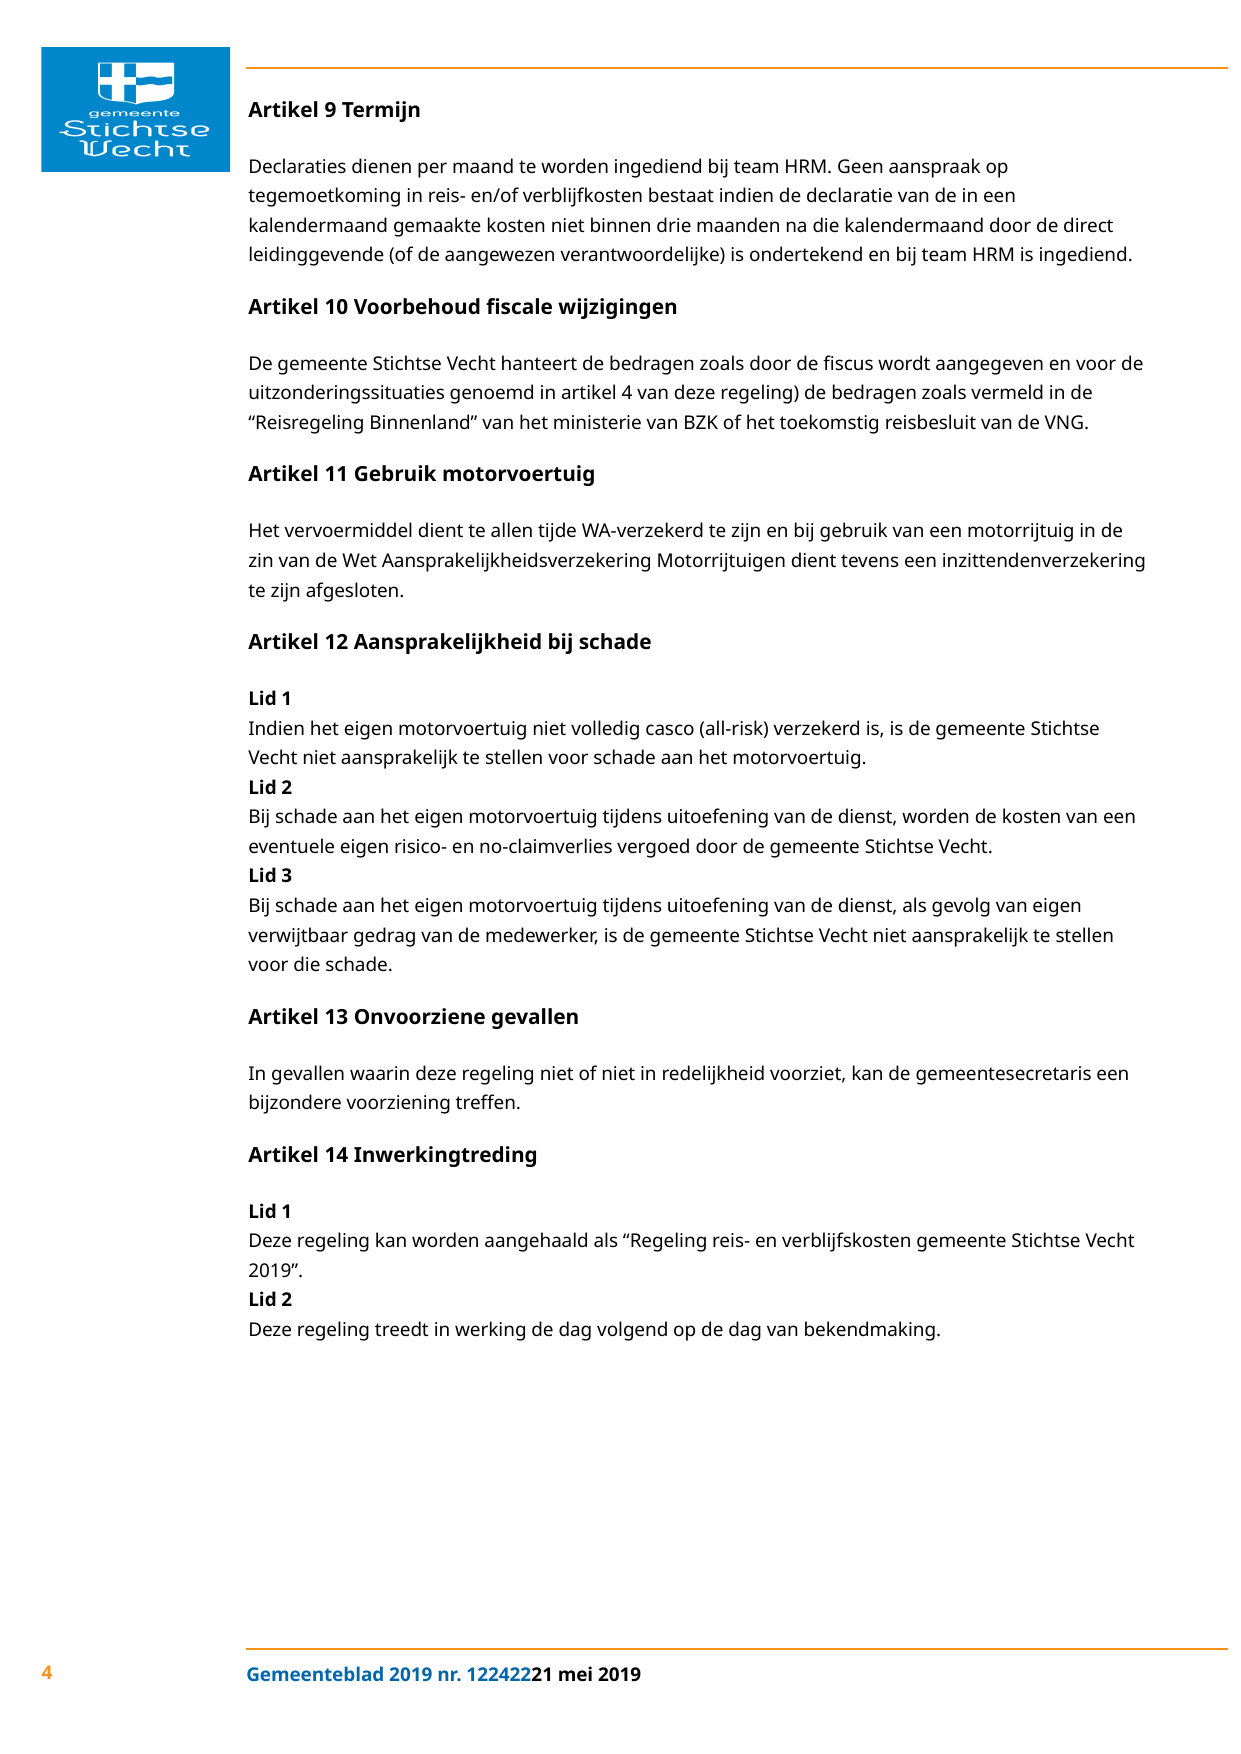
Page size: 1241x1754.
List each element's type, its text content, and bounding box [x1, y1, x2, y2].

picture [99, 63, 135, 101]
text Lid 3 [248, 863, 1152, 888]
picture [137, 63, 174, 103]
text Declaraties dienen per maand te worden ingediend bij team HRM. Geen aanspraak op tegemoetkoming in reis- en/of verblijfkosten bestaat indien de declaratie van de in een kalendermaand gemaakte kosten niet binnen drie maanden na die kalendermaand door de direct leidinggevende (of de aangewezen verantwoordelijke) is ondertekend en bij team HRM is ingediend. [248, 153, 1152, 267]
text Artikel 13 Onvoorziene gevallen [248, 1002, 1152, 1030]
text Lid 2 [248, 774, 1152, 800]
text Lid 2 [248, 1287, 1152, 1312]
text Artikel 14 Inwerkingtreding [248, 1140, 1152, 1168]
text Artikel 12 Aansprakelijkheid bij schade [248, 627, 1152, 656]
text Artikel 10 Voorbehoud fiscale wijzigingen [248, 292, 1152, 320]
text In gevallen waarin deze regeling niet of niet in redelijkheid voorziet, kan de gemeentesecretaris een bijzondere voorziening treffen. [248, 1060, 1152, 1115]
text Het vervoermiddel dient te allen tijde WA-verzekerd te zijn en bij gebruik van een motorrijtuig in de zin van de Wet Aansprakelijkheidsverzekering Motorrijtuigen dient tevens een inzittendenverzekering te zijn afgesloten. [248, 518, 1152, 602]
text Bij schade aan het eigen motorvoertuig tijdens uitoefening van de dienst, worden de kosten van een eventuele eigen risico- en no-claimverlies vergoed door de gemeente Stichtse Vecht. [248, 803, 1152, 859]
text Artikel 11 Gebruik motorvoertuig [248, 459, 1152, 488]
text Bij schade aan het eigen motorvoertuig tijdens uitoefening van de dienst, als gevolg van eigen verwijtbaar gedrag van de medewerker, is de gemeente Stichtse Vecht niet aansprakelijk te stellen voor die schade. [248, 892, 1152, 977]
text Deze regeling kan worden aangehaald als “Regeling reis- en verblijfskosten gemeente Stichtse Vecht 2019”. [248, 1227, 1152, 1283]
text Deze regeling treedt in werking de dag volgend op de dag van bekendmaking. [248, 1316, 1152, 1342]
text Artikel 9 Termijn [248, 95, 1152, 123]
text Indien het eigen motorvoertuig niet volledig casco (all-risk) verzekerd is, is de gemeente Stichtse Vecht niet aansprakelijk te stellen voor schade aan het motorvoertuig. [248, 715, 1152, 770]
text Lid 1 [248, 685, 1152, 711]
text Lid 1 [248, 1198, 1152, 1224]
text De gemeente Stichtse Vecht hanteert de bedragen zoals door de fiscus wordt aangegeven en voor de uitzonderingssituaties genoemd in artikel 4 van deze regeling) de bedragen zoals vermeld in de “Reisregeling Binnenland” van het ministerie van BZK of het toekomstig reisbesluit van de VNG. [248, 350, 1152, 435]
